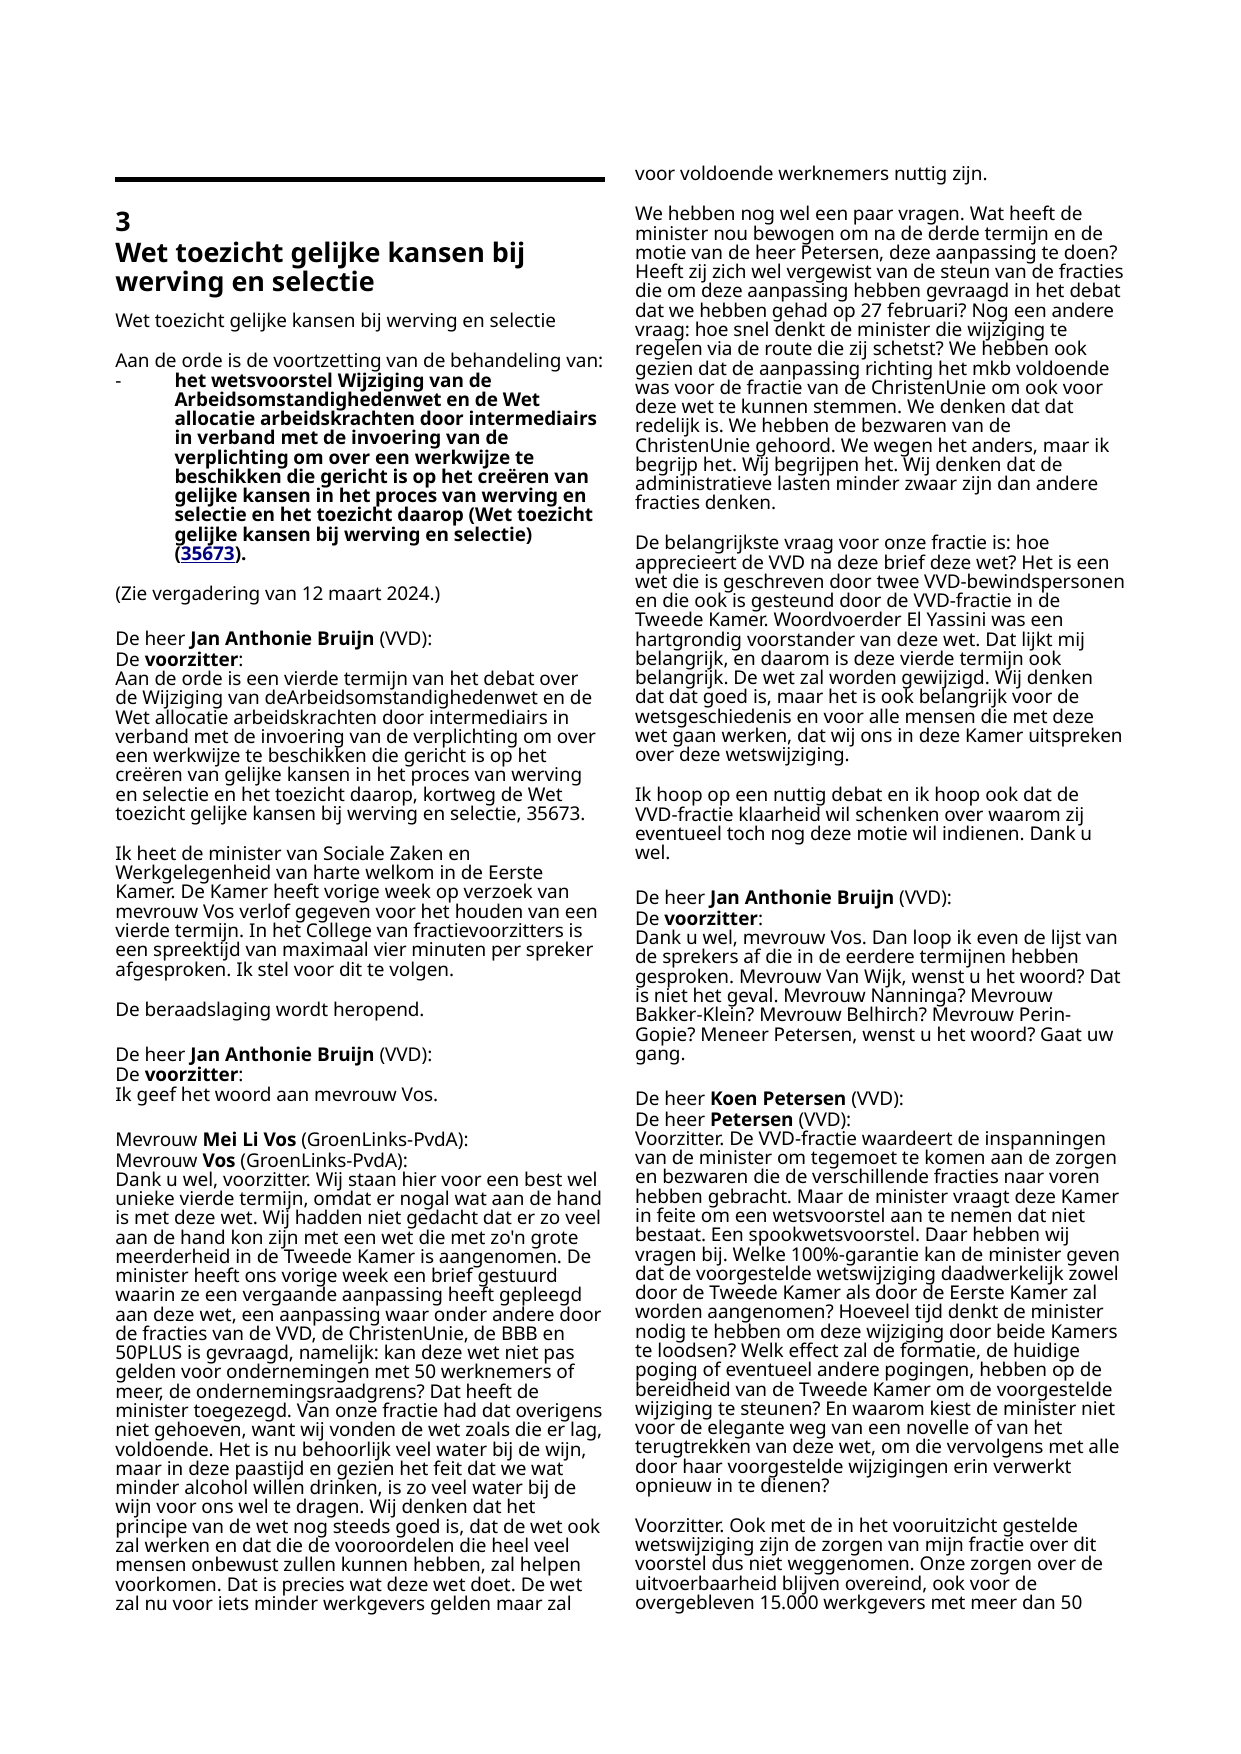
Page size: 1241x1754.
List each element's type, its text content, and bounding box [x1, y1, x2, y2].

text Wet toezicht gelijke kansen bij werving en selectie [115, 239, 605, 312]
text De heer Petersen (VVD): [635, 1111, 1125, 1130]
text Wet toezicht gelijke kansen bij werving en selectie [115, 312, 605, 332]
text Voorzitter. De VVD-fractie waardeert de inspanningen van de minister om tegemoet te komen aan de zorgen en bezwaren die de verschillende fracties naar voren hebben gebracht. Maar de minister vraagt deze Kamer in feite om een wetsvoorstel aan te nemen dat niet bestaat. Een spookwetsvoorstel. Daar hebben wij vragen bij. Welke 100%-garantie kan de minister geven dat de voorgestelde wetswijziging daadwerkelijk zowel door de Tweede Kamer als door de Eerste Kamer zal worden aangenomen? Hoeveel tijd denkt de minister nodig te hebben om deze wijziging door beide Kamers te loodsen? Welk effect zal de formatie, de huidige poging of eventueel andere pogingen, hebben op de bereidheid van de Tweede Kamer om de voorgestelde wijziging te steunen? En waarom kiest de minister niet voor de elegante weg van een novelle of van het terugtrekken van deze wet, om die vervolgens met alle door haar voorgestelde wijzigingen erin verwerkt opnieuw in te dienen? [635, 1130, 1125, 1496]
text (Zie vergadering van 12 maart 2024.) [115, 585, 605, 604]
text Mevrouw Vos (GroenLinks-PvdA): [115, 1152, 605, 1171]
text De heer Jan Anthonie Bruijn (VVD): [115, 625, 605, 651]
text De heer Koen Petersen (VVD): [635, 1085, 1125, 1111]
text Aan de orde is de voortzetting van de behandeling van: [115, 352, 605, 372]
text Voorzitter. Ook met de in het vooruitzicht gestelde wetswijziging zijn de zorgen van mijn fractie over dit voorstel dus niet weggenomen. Onze zorgen over de uitvoerbaarheid blijven overeind, ook voor de overgebleven 15.000 werkgevers met meer dan 50 [635, 1517, 1125, 1613]
text De voorzitter: [115, 1066, 605, 1086]
text 3 [115, 203, 605, 239]
text Dank u wel, voorzitter. Wij staan hier voor een best wel unieke vierde termijn, omdat er nogal wat aan de hand is met deze wet. Wij hadden niet gedacht dat er zo veel aan de hand kon zijn met een wet die met zo'n grote meerderheid in de Tweede Kamer is aangenomen. De minister heeft ons vorige week een brief gestuurd waarin ze een vergaande aanpassing heeft gepleegd aan deze wet, een aanpassing waar onder andere door de fracties van de VVD, de ChristenUnie, de BBB en 50PLUS is gevraagd, namelijk: kan deze wet niet pas gelden voor ondernemingen met 50 werknemers of meer, de ondernemingsraadgrens? Dat heeft de minister toegezegd. Van onze fractie had dat overigens niet gehoeven, want wij vonden de wet zoals die er lag, voldoende. Het is nu behoorlijk veel water bij de wijn, maar in deze paastijd en gezien het feit dat we wat minder alcohol willen drinken, is zo veel water bij de wijn voor ons wel te dragen. Wij denken dat het principe van de wet nog steeds goed is, dat de wet ook zal werken en dat die de vooroordelen die heel veel mensen onbewust zullen kunnen hebben, zal helpen voorkomen. Dat is precies wat deze wet doet. De wet zal nu voor iets minder werkgevers gelden maar zal [115, 1171, 605, 1614]
text De voorzitter: [115, 651, 605, 670]
text De heer Jan Anthonie Bruijn (VVD): [635, 884, 1125, 910]
text De belangrijkste vraag voor onze fractie is: hoe apprecieert de VVD na deze brief deze wet? Het is een wet die is geschreven door twee VVD-bewindspersonen en die ook is gesteund door de VVD-fractie in de Tweede Kamer. Woordvoerder El Yassini was een hartgrondig voorstander van deze wet. Dat lijkt mij belangrijk, en daarom is deze vierde termijn ook belangrijk. De wet zal worden gewijzigd. Wij denken dat dat goed is, maar het is ook belangrijk voor de wetsgeschiedenis en voor alle mensen die met deze wet gaan werken, dat wij ons in deze Kamer uitspreken over deze wetswijziging. [635, 534, 1125, 766]
text Ik heet de minister van Sociale Zaken en Werkgelegenheid van harte welkom in de Eerste Kamer. De Kamer heeft vorige week op verzoek van mevrouw Vos verlof gegeven voor het houden van een vierde termijn. In het College van fractievoorzitters is een spreektijd van maximaal vier minuten per spreker afgesproken. Ik stel voor dit te volgen. [115, 845, 605, 980]
text De voorzitter: [635, 910, 1125, 929]
text Ik hoop op een nuttig debat en ik hoop ook dat de VVD-fractie klaarheid wil schenken over waarom zij eventueel toch nog deze motie wil indienen. Dank u wel. [635, 786, 1125, 863]
text voor voldoende werknemers nuttig zijn. [635, 165, 1125, 184]
text De beraadslaging wordt heropend. [115, 1001, 605, 1020]
text Mevrouw Mei Li Vos (GroenLinks-PvdA): [115, 1126, 605, 1152]
text Dank u wel, mevrouw Vos. Dan loop ik even de lijst van de sprekers af die in de eerdere termijnen hebben gesproken. Mevrouw Van Wijk, wenst u het woord? Dat is niet het geval. Mevrouw Nanninga? Mevrouw Bakker-Klein? Mevrouw Belhirch? Mevrouw Perin-Gopie? Meneer Petersen, wenst u het woord? Gaat uw gang. [635, 929, 1125, 1064]
list het wetsvoorstel Wijziging van de Arbeidsomstandighedenwet en de Wet allocatie arbeidskrachten door intermediairs in verband met de invoering van de verplichting om over een werkwijze te beschikken die gericht is op het creëren van gelijke kansen in het proces van werving en selectie en het toezicht daarop (Wet toezicht gelijke kansen bij werving en selectie) (35673). [115, 372, 605, 564]
text Ik geef het woord aan mevrouw Vos. [115, 1086, 605, 1105]
text Aan de orde is een vierde termijn van het debat over de Wijziging van deArbeidsomstandighedenwet en de Wet allocatie arbeidskrachten door intermediairs in verband met de invoering van de verplichting om over een werkwijze te beschikken die gericht is op het creëren van gelijke kansen in het proces van werving en selectie en het toezicht daarop, kortweg de Wet toezicht gelijke kansen bij werving en selectie, 35673. [115, 670, 605, 824]
text De heer Jan Anthonie Bruijn (VVD): [115, 1041, 605, 1066]
text We hebben nog wel een paar vragen. Wat heeft de minister nou bewogen om na de derde termijn en de motie van de heer Petersen, deze aanpassing te doen? Heeft zij zich wel vergewist van de steun van de fracties die om deze aanpassing hebben gevraagd in het debat dat we hebben gehad op 27 februari? Nog een andere vraag: hoe snel denkt de minister die wijziging te regelen via de route die zij schetst? We hebben ook gezien dat de aanpassing richting het mkb voldoende was voor de fractie van de ChristenUnie om ook voor deze wet te kunnen stemmen. We denken dat dat redelijk is. We hebben de bezwaren van de ChristenUnie gehoord. We wegen het anders, maar ik begrijp het. Wij begrijpen het. Wij denken dat de administratieve lasten minder zwaar zijn dan andere fracties denken. [635, 205, 1125, 514]
